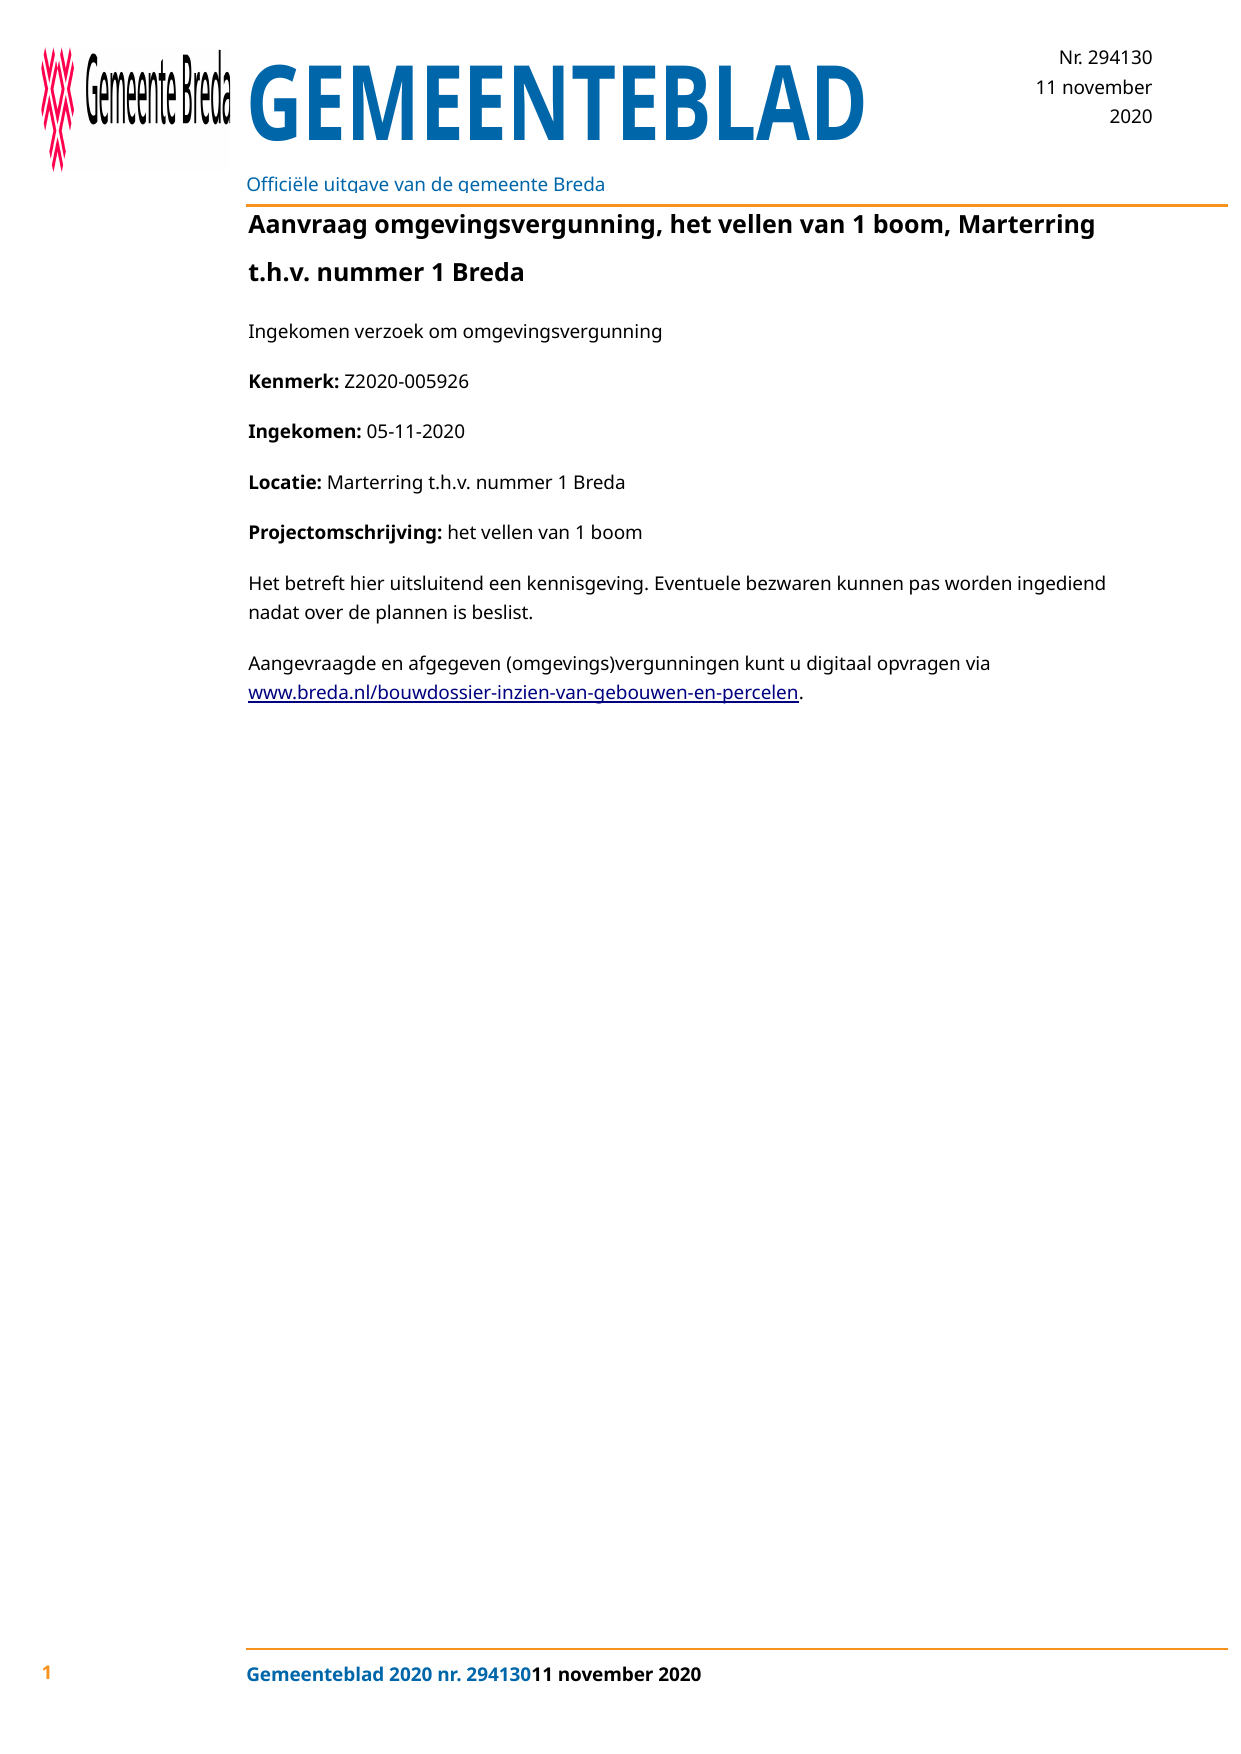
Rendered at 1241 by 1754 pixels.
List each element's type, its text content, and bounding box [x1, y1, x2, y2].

text Ingekomen: 05-11-2020 [248, 419, 1152, 444]
text Ingekomen verzoek om omgevingsvergunning [248, 318, 1152, 344]
text Locatie: Marterring t.h.v. nummer 1 Breda [248, 469, 1152, 495]
text Het betreft hier uitsluitend een kennisgeving. Eventuele bezwaren kunnen pas worden ingediend nadat over de plannen is beslist. [248, 570, 1152, 625]
picture [41, 47, 231, 172]
text Projectomschrijving: het vellen van 1 boom [248, 519, 1152, 545]
text Aangevraagde en afgegeven (omgevings)vergunningen kunt u digitaal opvragen via www.breda.nl/bouwdossier-inzien-van-gebouwen-en-percelen. [248, 650, 1152, 705]
text Kenmerk: Z2020-005926 [248, 368, 1152, 394]
text Aanvraag omgevingsvergunning, het vellen van 1 boom, Marterring t.h.v. nummer 1 Breda [248, 207, 1152, 288]
